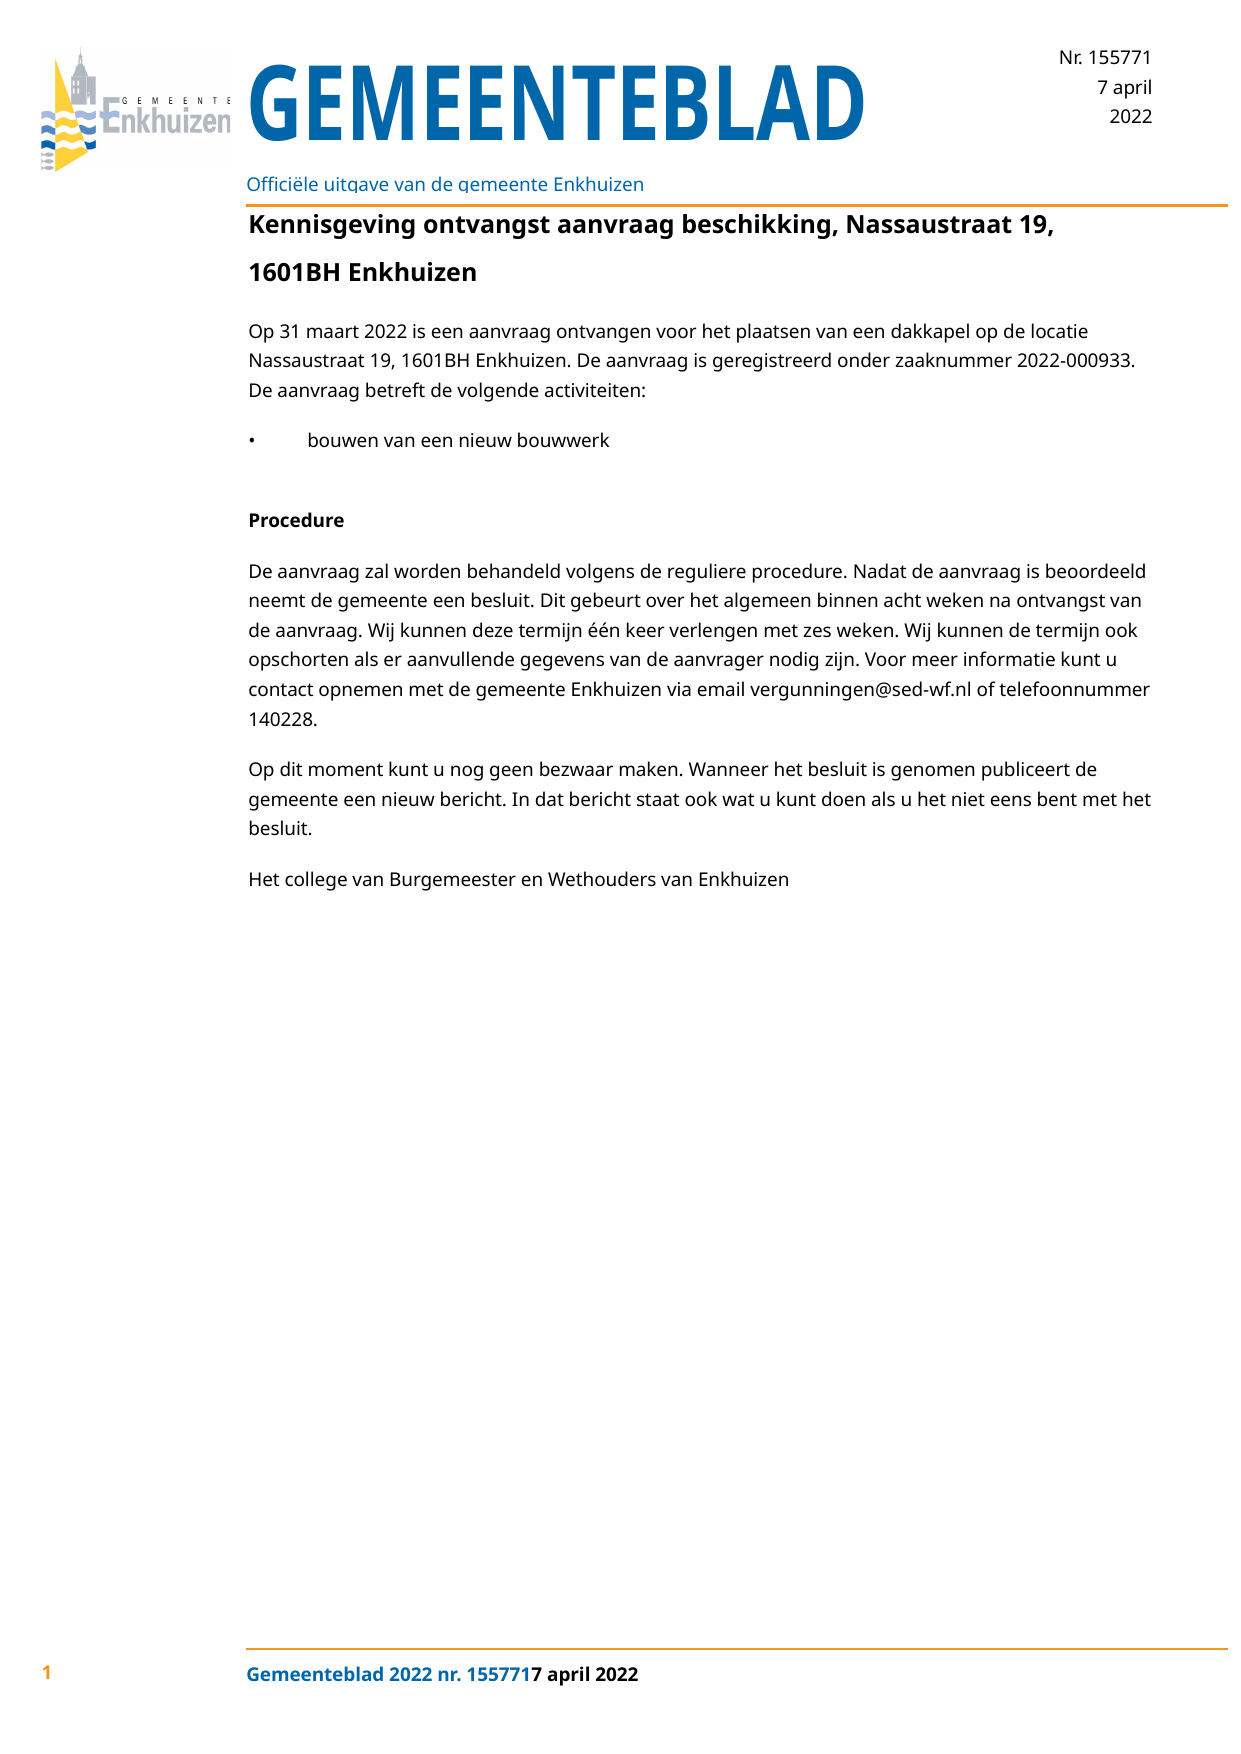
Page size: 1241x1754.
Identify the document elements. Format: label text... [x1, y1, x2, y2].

list bouwen van een nieuw bouwwerk [248, 427, 1152, 453]
text Het college van Burgemeester en Wethouders van Enkhuizen [248, 866, 1152, 892]
text Op 31 maart 2022 is een aanvraag ontvangen voor het plaatsen van een dakkapel op de locatie Nassaustraat 19, 1601BH Enkhuizen. De aanvraag is geregistreerd onder zaaknummer 2022-000933. De aanvraag betreft de volgende activiteiten: [248, 318, 1152, 403]
text Op dit moment kunt u nog geen bezwaar maken. Wanneer het besluit is genomen publiceert de gemeente een nieuw bericht. In dat bericht staat ook wat u kunt doen als u het niet eens bent met het besluit. [248, 756, 1152, 841]
picture [41, 47, 231, 172]
text Kennisgeving ontvangst aanvraag beschikking, Nassaustraat 19, 1601BH Enkhuizen [248, 207, 1152, 288]
text Procedure [248, 507, 1152, 533]
text De aanvraag zal worden behandeld volgens de reguliere procedure. Nadat de aanvraag is beoordeeld neemt de gemeente een besluit. Dit gebeurt over het algemeen binnen acht weken na ontvangst van de aanvraag. Wij kunnen deze termijn één keer verlengen met zes weken. Wij kunnen de termijn ook opschorten als er aanvullende gegevens van de aanvrager nodig zijn. Voor meer informatie kunt u contact opnemen met de gemeente Enkhuizen via email vergunningen@sed-wf.nl of telefoonnummer 140228. [248, 558, 1152, 732]
